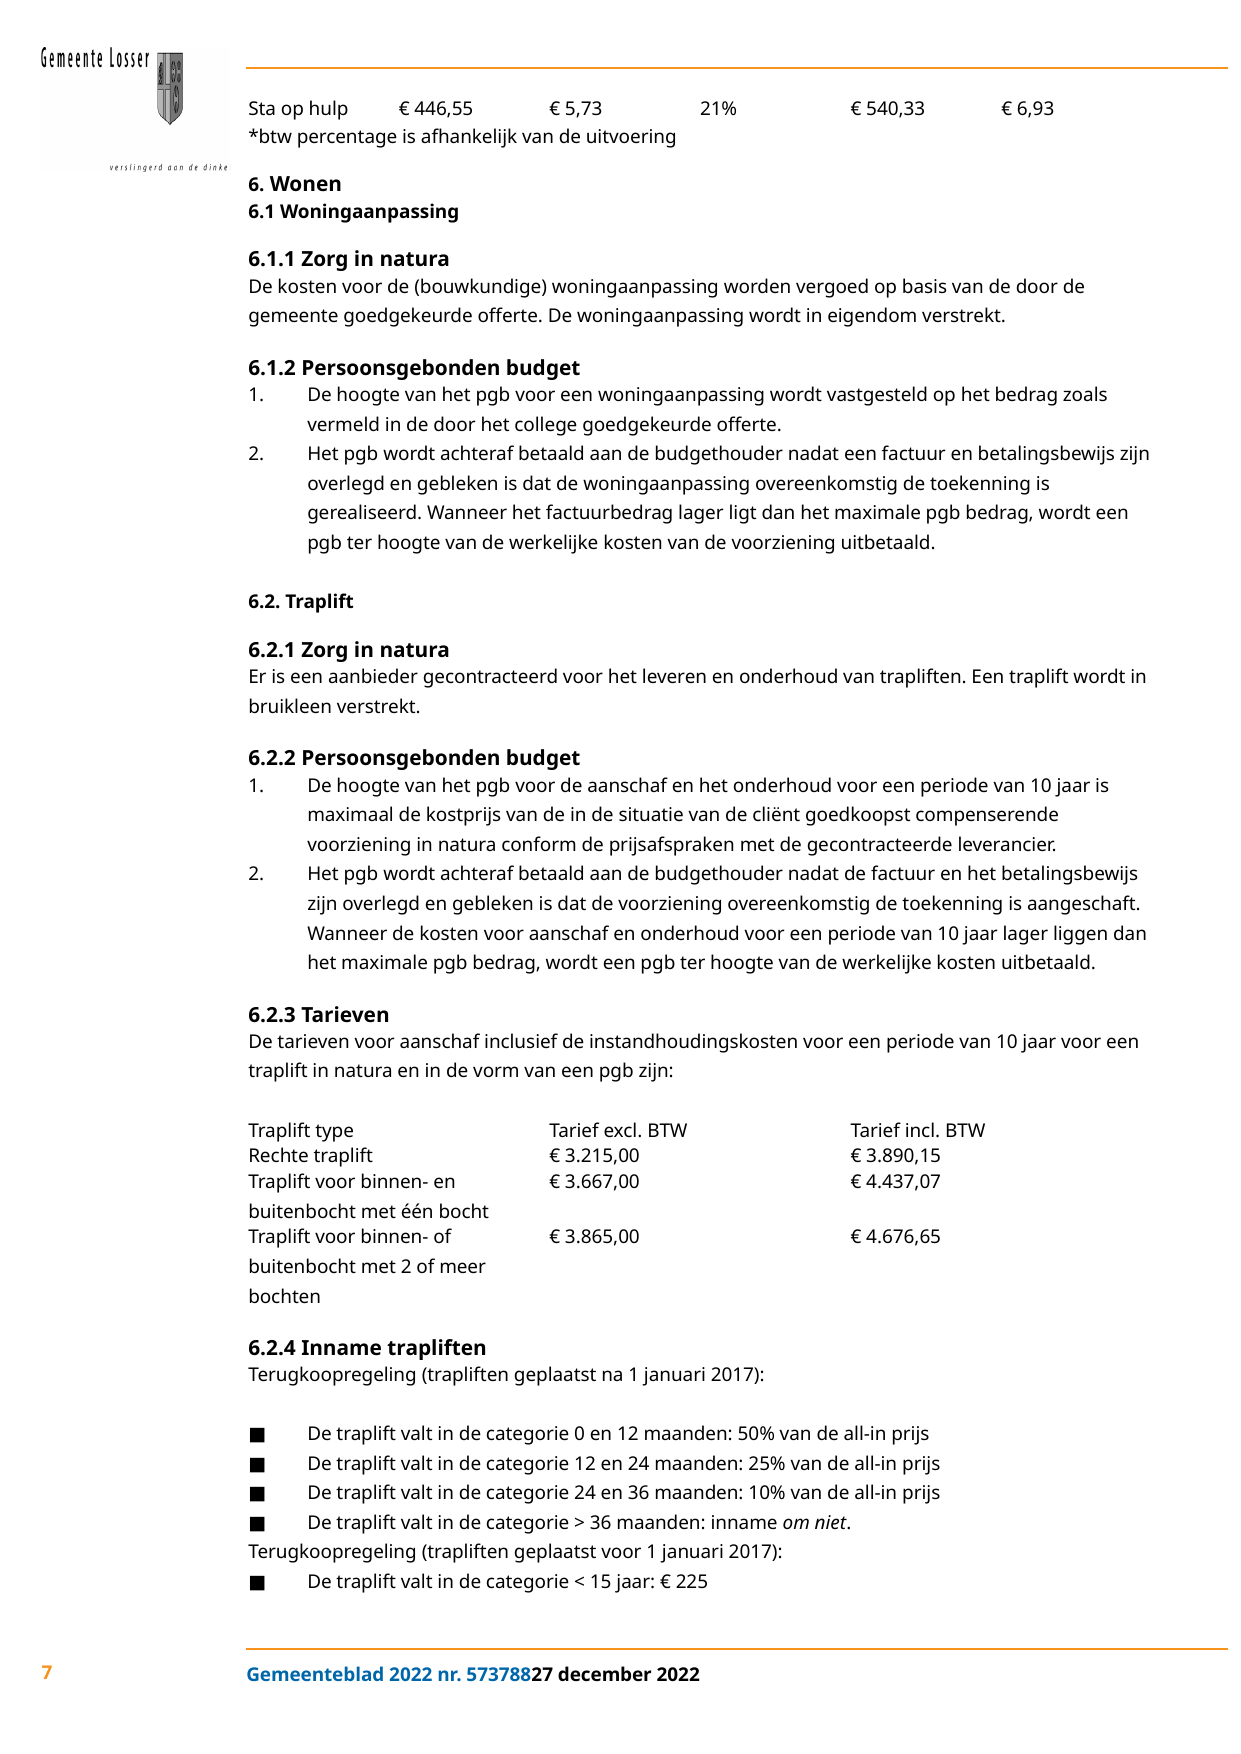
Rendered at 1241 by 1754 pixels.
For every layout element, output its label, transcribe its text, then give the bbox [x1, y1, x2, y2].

table_cell Traplift voor binnen- en buitenbocht met één bocht [248, 1169, 549, 1224]
text *btw percentage is afhankelijk van de uitvoering [248, 124, 1152, 149]
picture [41, 47, 231, 172]
table_header Tarief excl. BTW [549, 1117, 850, 1143]
table_cell € 3.890,15 [850, 1143, 1152, 1168]
list De traplift valt in de categorie 12 en 24 maanden: 25% van de all-in prijs [248, 1450, 1152, 1476]
list Het pgb wordt achteraf betaald aan de budgethouder nadat de factuur en het betalingsbewijs zijn overlegd en gebleken is dat de voorziening overeenkomstig de toekenning is aangeschaft. Wanneer de kosten voor aanschaf en onderhoud voor een periode van 10 jaar lager liggen dan het maximale pgb bedrag, wordt een pgb ter hoogte van de werkelijke kosten uitbetaald. [248, 861, 1152, 975]
text 6.1.1 Zorg in natura [248, 244, 1152, 273]
list De traplift valt in de categorie 24 en 36 maanden: 10% van de all-in prijs [248, 1479, 1152, 1505]
text 6.2.4 Inname trapliften [248, 1333, 1152, 1361]
list De traplift valt in de categorie 0 en 12 maanden: 50% van de all-in prijs [248, 1420, 1152, 1446]
list De hoogte van het pgb voor een woningaanpassing wordt vastgesteld op het bedrag zoals vermeld in de door het college goedgekeurde offerte. [248, 381, 1152, 437]
text 6.2.1 Zorg in natura [248, 635, 1152, 663]
table_header Tarief incl. BTW [850, 1117, 1152, 1143]
text Er is een aanbieder gecontracteerd voor het leveren en onderhoud van trapliften. Een traplift wordt in bruikleen verstrekt. [248, 663, 1152, 719]
table_cell € 4.437,07 [850, 1169, 1152, 1224]
text 6.2.2 Persoonsgebonden budget [248, 743, 1152, 772]
table_cell Traplift voor binnen- of buitenbocht met 2 of meer bochten [248, 1224, 549, 1309]
table_cell € 4.676,65 [850, 1224, 1152, 1309]
text 6.2. Traplift [248, 588, 1152, 614]
list De traplift valt in de categorie > 36 maanden: inname om niet. [248, 1509, 1152, 1535]
table_cell € 3.667,00 [549, 1169, 850, 1224]
text Terugkoopregeling (trapliften geplaatst na 1 januari 2017): [248, 1361, 1152, 1387]
table_header Traplift type [248, 1117, 549, 1143]
table_cell € 3.865,00 [549, 1224, 850, 1309]
text 6.2.3 Tarieven [248, 1000, 1152, 1028]
table_cell € 446,55 [399, 95, 549, 121]
table_cell € 3.215,00 [549, 1143, 850, 1168]
list Het pgb wordt achteraf betaald aan de budgethouder nadat een factuur en betalingsbewijs zijn overlegd en gebleken is dat de woningaanpassing overeenkomstig de toekenning is gerealiseerd. Wanneer het factuurbedrag lager ligt dan het maximale pgb bedrag, wordt een pgb ter hoogte van de werkelijke kosten van de voorziening uitbetaald. [248, 440, 1152, 555]
text 6.1.2 Persoonsgebonden budget [248, 353, 1152, 381]
text Terugkoopregeling (trapliften geplaatst voor 1 januari 2017): [248, 1539, 1152, 1564]
text 6.1 Woningaanpassing [248, 198, 1152, 223]
table_cell € 6,93 [1001, 95, 1152, 121]
list De traplift valt in de categorie < 15 jaar: € 225 [248, 1568, 1152, 1594]
table_cell Sta op hulp [248, 95, 398, 121]
table_cell € 5,73 [549, 95, 700, 121]
table_cell € 540,33 [850, 95, 1001, 121]
table_cell 21% [700, 95, 850, 121]
table_cell Rechte traplift [248, 1143, 549, 1168]
text 6. Wonen [248, 169, 1152, 198]
text De kosten voor de (bouwkundige) woningaanpassing worden vergoed op basis van de door de gemeente goedgekeurde offerte. De woningaanpassing wordt in eigendom verstrekt. [248, 273, 1152, 328]
list De hoogte van het pgb voor de aanschaf en het onderhoud voor een periode van 10 jaar is maximaal de kostprijs van de in de situatie van de cliënt goedkoopst compenserende voorziening in natura conform de prijsafspraken met de gecontracteerde leverancier. [248, 772, 1152, 857]
text De tarieven voor aanschaf inclusief de instandhoudingskosten voor een periode van 10 jaar voor een traplift in natura en in de vorm van een pgb zijn: [248, 1028, 1152, 1083]
